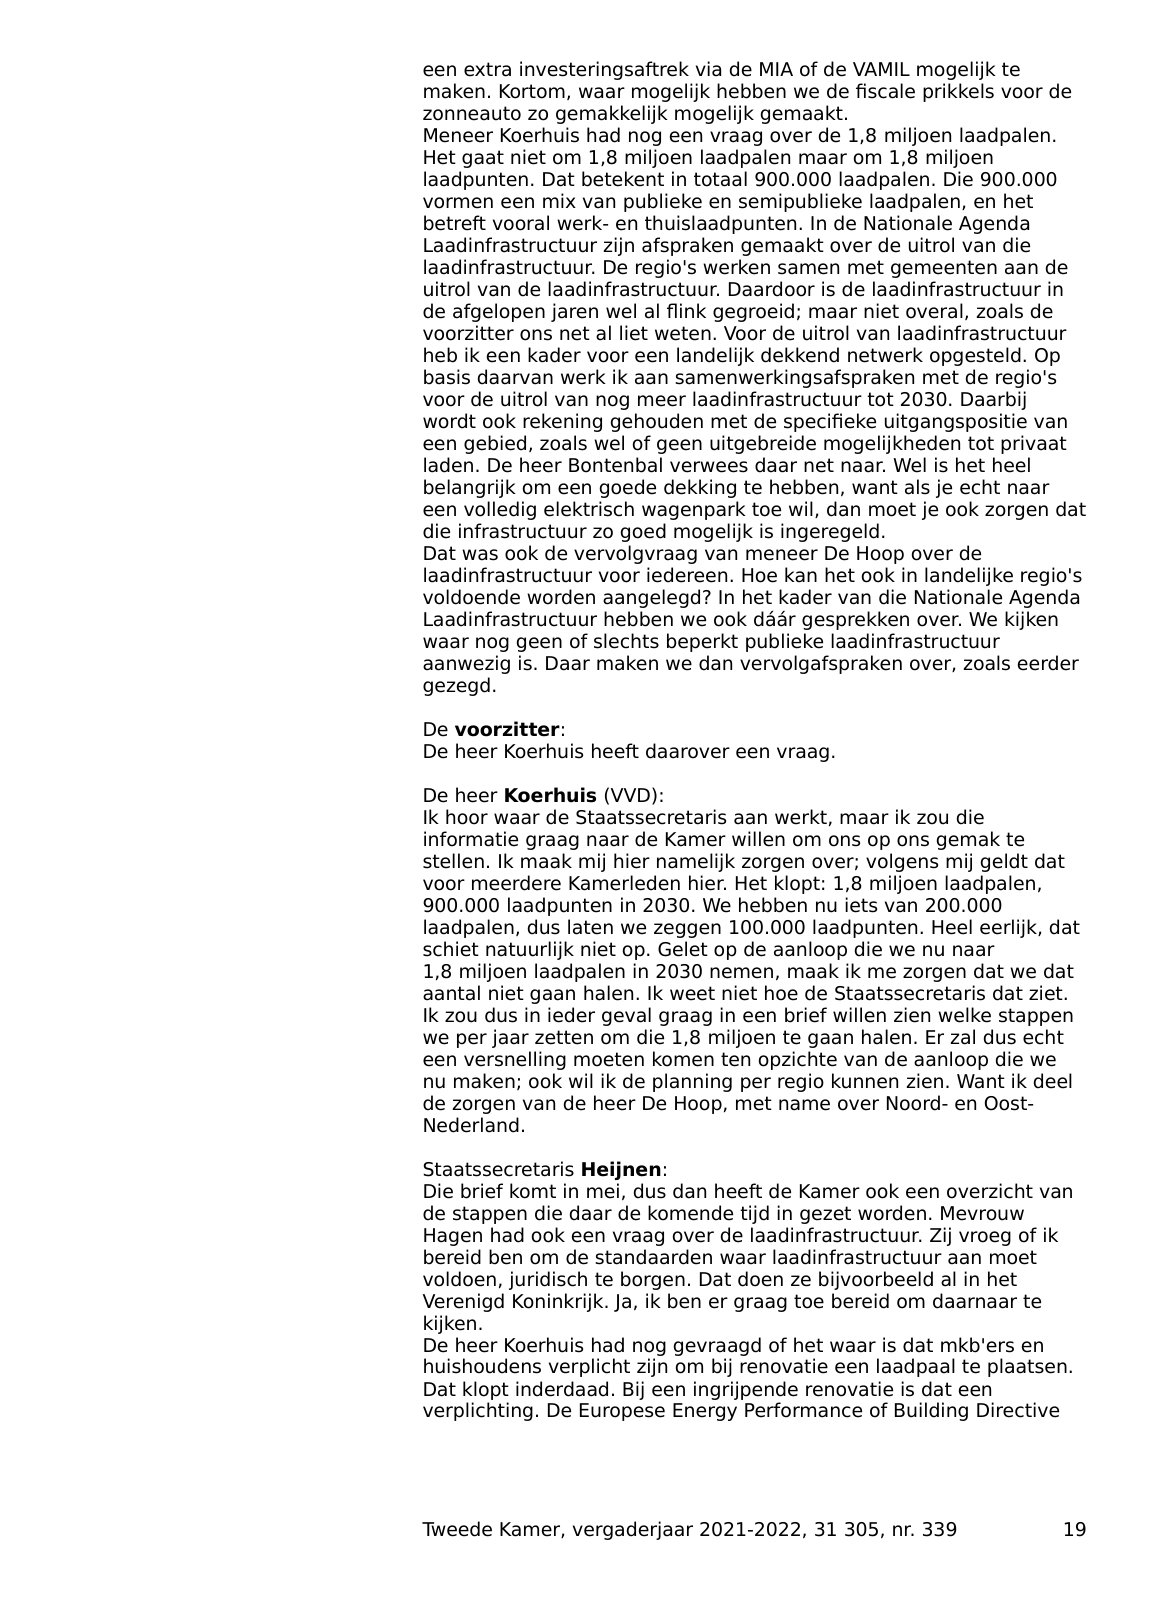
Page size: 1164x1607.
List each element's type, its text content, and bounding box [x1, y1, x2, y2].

text Ik hoor waar de Staatssecretaris aan werkt, maar ik zou die informatie graag naar de Kamer willen om ons op ons gemak te stellen. Ik maak mij hier namelijk zorgen over; volgens mij geldt dat voor meerdere Kamerleden hier. Het klopt: 1,8 miljoen laadpalen, 900.000 laadpunten in 2030. We hebben nu iets van 200.000 laadpalen, dus laten we zeggen 100.000 laadpunten. Heel eerlijk, dat schiet natuurlijk niet op. Gelet op de aanloop die we nu naar 1,8 miljoen laadpalen in 2030 nemen, maak ik me zorgen dat we dat aantal niet gaan halen. Ik weet niet hoe de Staatssecretaris dat ziet. Ik zou dus in ieder geval graag in een brief willen zien welke stappen we per jaar zetten om die 1,8 miljoen te gaan halen. Er zal dus echt een versnelling moeten komen ten opzichte van de aanloop die we nu maken; ook wil ik de planning per regio kunnen zien. Want ik deel de zorgen van de heer De Hoop, met name over Noord- en Oost-Nederland. [422, 807, 1087, 1136]
text De voorzitter: [422, 719, 1087, 741]
text Staatssecretaris Heijnen: [422, 1159, 1087, 1181]
text een extra investeringsaftrek via de MIA of de VAMIL mogelijk te maken. Kortom, waar mogelijk hebben we de fiscale prikkels voor de zonneauto zo gemakkelijk mogelijk gemaakt. [422, 59, 1087, 125]
text Dat was ook de vervolgvraag van meneer De Hoop over de laadinfrastructuur voor iedereen. Hoe kan het ook in landelijke regio's voldoende worden aangelegd? In het kader van die Nationale Agenda Laadinfrastructuur hebben we ook dáár gesprekken over. We kijken waar nog geen of slechts beperkt publieke laadinfrastructuur aanwezig is. Daar maken we dan vervolgafspraken over, zoals eerder gezegd. [422, 543, 1087, 696]
text Meneer Koerhuis had nog een vraag over de 1,8 miljoen laadpalen. Het gaat niet om 1,8 miljoen laadpalen maar om 1,8 miljoen laadpunten. Dat betekent in totaal 900.000 laadpalen. Die 900.000 vormen een mix van publieke en semipublieke laadpalen, en het betreft vooral werk- en thuislaadpunten. In de Nationale Agenda Laadinfrastructuur zijn afspraken gemaakt over de uitrol van die laadinfrastructuur. De regio's werken samen met gemeenten aan de uitrol van de laadinfrastructuur. Daardoor is de laadinfrastructuur in de afgelopen jaren wel al flink gegroeid; maar niet overal, zoals de voorzitter ons net al liet weten. Voor de uitrol van laadinfrastructuur heb ik een kader voor een landelijk dekkend netwerk opgesteld. Op basis daarvan werk ik aan samenwerkingsafspraken met de regio's voor de uitrol van nog meer laadinfrastructuur tot 2030. Daarbij wordt ook rekening gehouden met de specifieke uitgangspositie van een gebied, zoals wel of geen uitgebreide mogelijkheden tot privaat laden. De heer Bontenbal verwees daar net naar. Wel is het heel belangrijk om een goede dekking te hebben, want als je echt naar een volledig elektrisch wagenpark toe wil, dan moet je ook zorgen dat die infrastructuur zo goed mogelijk is ingeregeld. [422, 125, 1087, 543]
text De heer Koerhuis heeft daarover een vraag. [422, 741, 1087, 763]
text Die brief komt in mei, dus dan heeft de Kamer ook een overzicht van de stappen die daar de komende tijd in gezet worden. Mevrouw Hagen had ook een vraag over de laadinfrastructuur. Zij vroeg of ik bereid ben om de standaarden waar laadinfrastructuur aan moet voldoen, juridisch te borgen. Dat doen ze bijvoorbeeld al in het Verenigd Koninkrijk. Ja, ik ben er graag toe bereid om daarnaar te kijken. [422, 1181, 1087, 1334]
text De heer Koerhuis had nog gevraagd of het waar is dat mkb'ers en huishoudens verplicht zijn om bij renovatie een laadpaal te plaatsen. Dat klopt inderdaad. Bij een ingrijpende renovatie is dat een verplichting. De Europese Energy Performance of Building Directive [422, 1334, 1087, 1422]
text De heer Koerhuis (VVD): [422, 785, 1087, 807]
